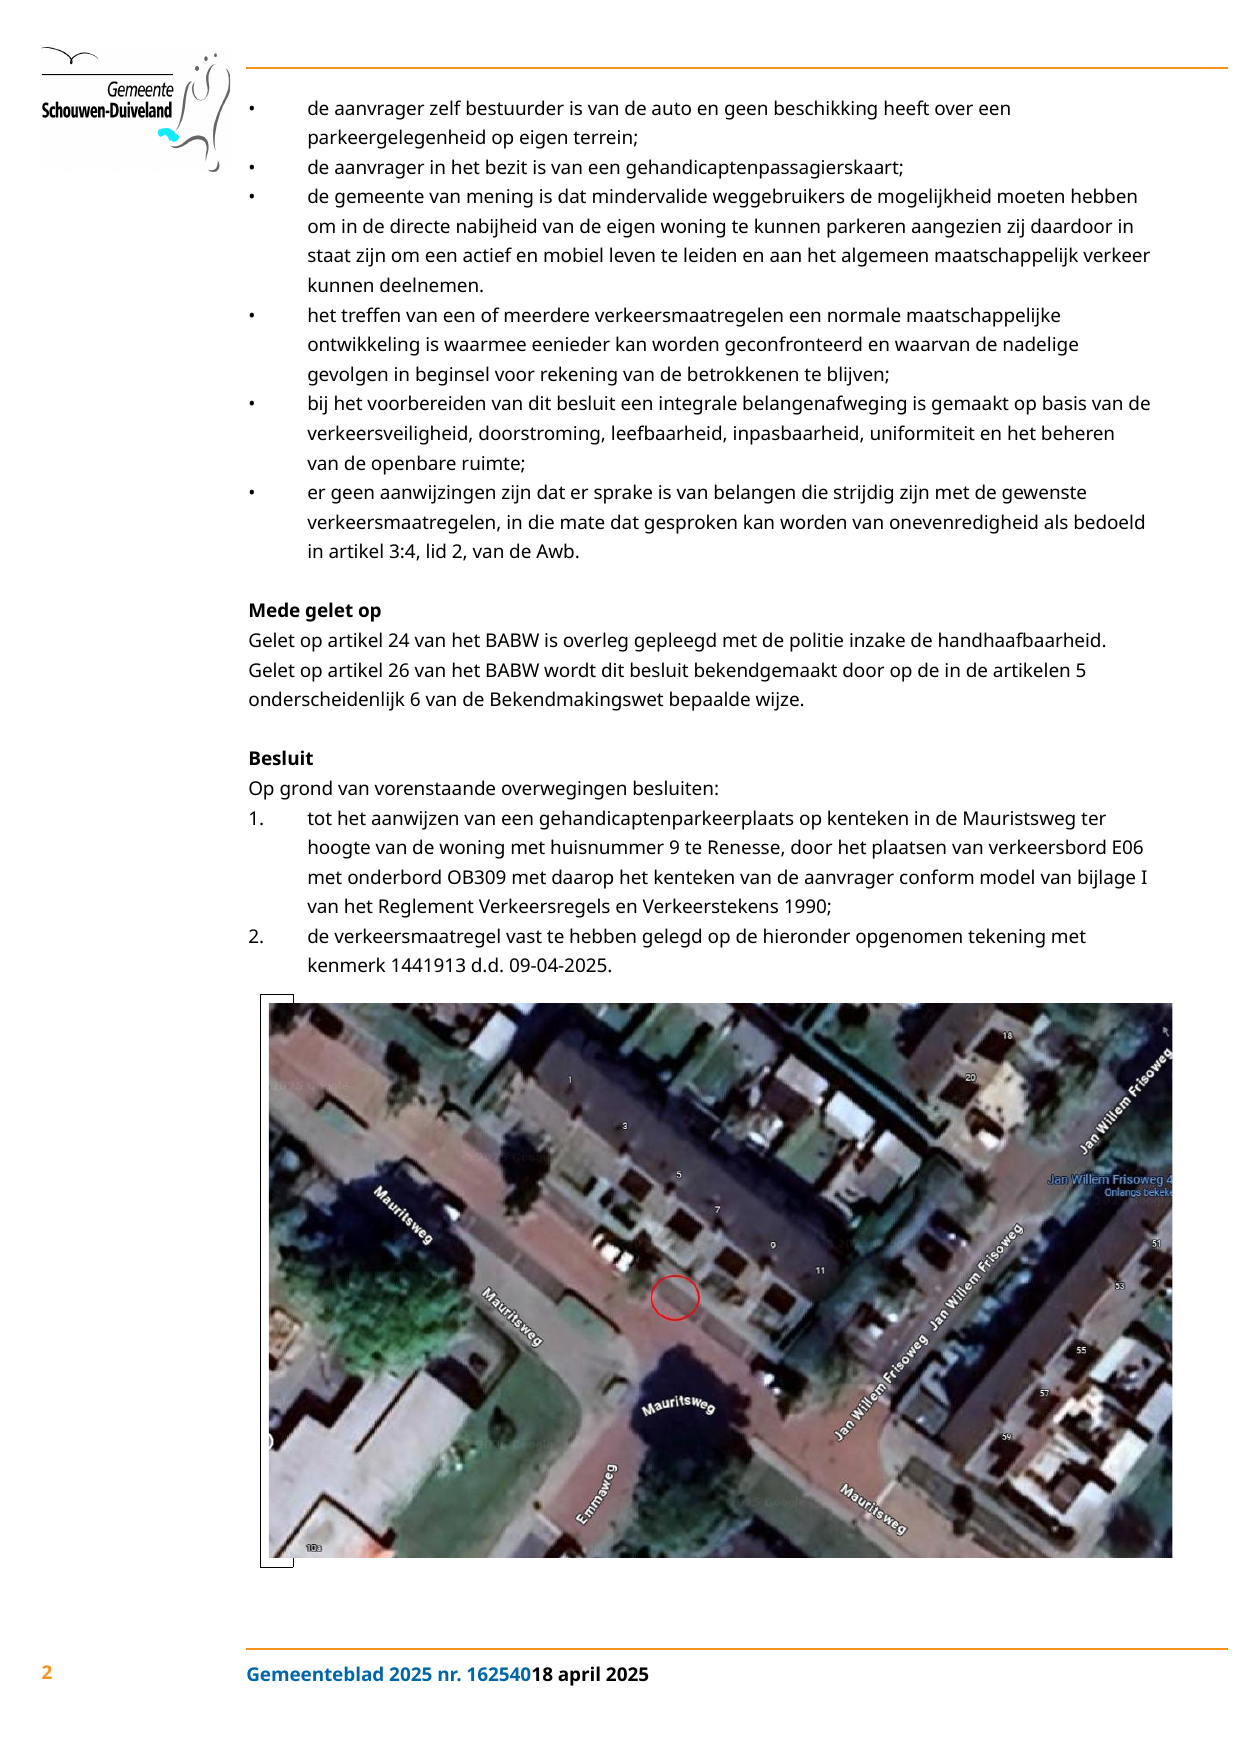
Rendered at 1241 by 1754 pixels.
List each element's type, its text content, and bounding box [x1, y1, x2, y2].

picture [268, 1003, 1173, 1558]
list het treffen van een of meerdere verkeersmaatregelen een normale maatschappelijke ontwikkeling is waarmee eenieder kan worden geconfronteerd en waarvan de nadelige gevolgen in beginsel voor rekening van de betrokkenen te blijven; [248, 302, 1152, 387]
list de gemeente van mening is dat mindervalide weggebruikers de mogelijkheid moeten hebben om in de directe nabijheid van de eigen woning te kunnen parkeren aangezien zij daardoor in staat zijn om een actief en mobiel leven te leiden en aan het algemeen maatschappelijk verkeer kunnen deelnemen. [248, 183, 1152, 298]
list de aanvrager zelf bestuurder is van de auto en geen beschikking heeft over een parkeergelegenheid op eigen terrein; [248, 95, 1152, 150]
picture [41, 47, 231, 172]
list er geen aanwijzingen zijn dat er sprake is van belangen die strijdig zijn met de gewenste verkeersmaatregelen, in die mate dat gesproken kan worden van onevenredigheid als bedoeld in artikel 3:4, lid 2, van de Awb. [248, 479, 1152, 564]
list tot het aanwijzen van een gehandicaptenparkeerplaats op kenteken in de Mauristsweg ter hoogte van de woning met huisnummer 9 te Renesse, door het plaatsen van verkeersbord E06 met onderbord OB309 met daarop het kenteken van de aanvrager conform model van bijlage I van het Reglement Verkeersregels en Verkeerstekens 1990; [248, 805, 1152, 919]
text Mede gelet op [248, 598, 1152, 623]
text Gelet op artikel 26 van het BABW wordt dit besluit bekendgemaakt door op de in de artikelen 5 onderscheidenlijk 6 van de Bekendmakingswet bepaalde wijze. [248, 657, 1152, 712]
text Gelet op artikel 24 van het BABW is overleg gepleegd met de politie inzake de handhaafbaarheid. [248, 627, 1152, 653]
text Op grond van vorenstaande overwegingen besluiten: [248, 775, 1152, 801]
list bij het voorbereiden van dit besluit een integrale belangenafweging is gemaakt op basis van de verkeersveiligheid, doorstroming, leefbaarheid, inpasbaarheid, uniformiteit en het beheren van de openbare ruimte; [248, 391, 1152, 476]
text Besluit [248, 746, 1152, 771]
list de verkeersmaatregel vast te hebben gelegd op de hieronder opgenomen tekening met kenmerk 1441913 d.d. 09-04-2025. [248, 923, 1152, 978]
list de aanvrager in het bezit is van een gehandicaptenpassagierskaart; [248, 154, 1152, 180]
